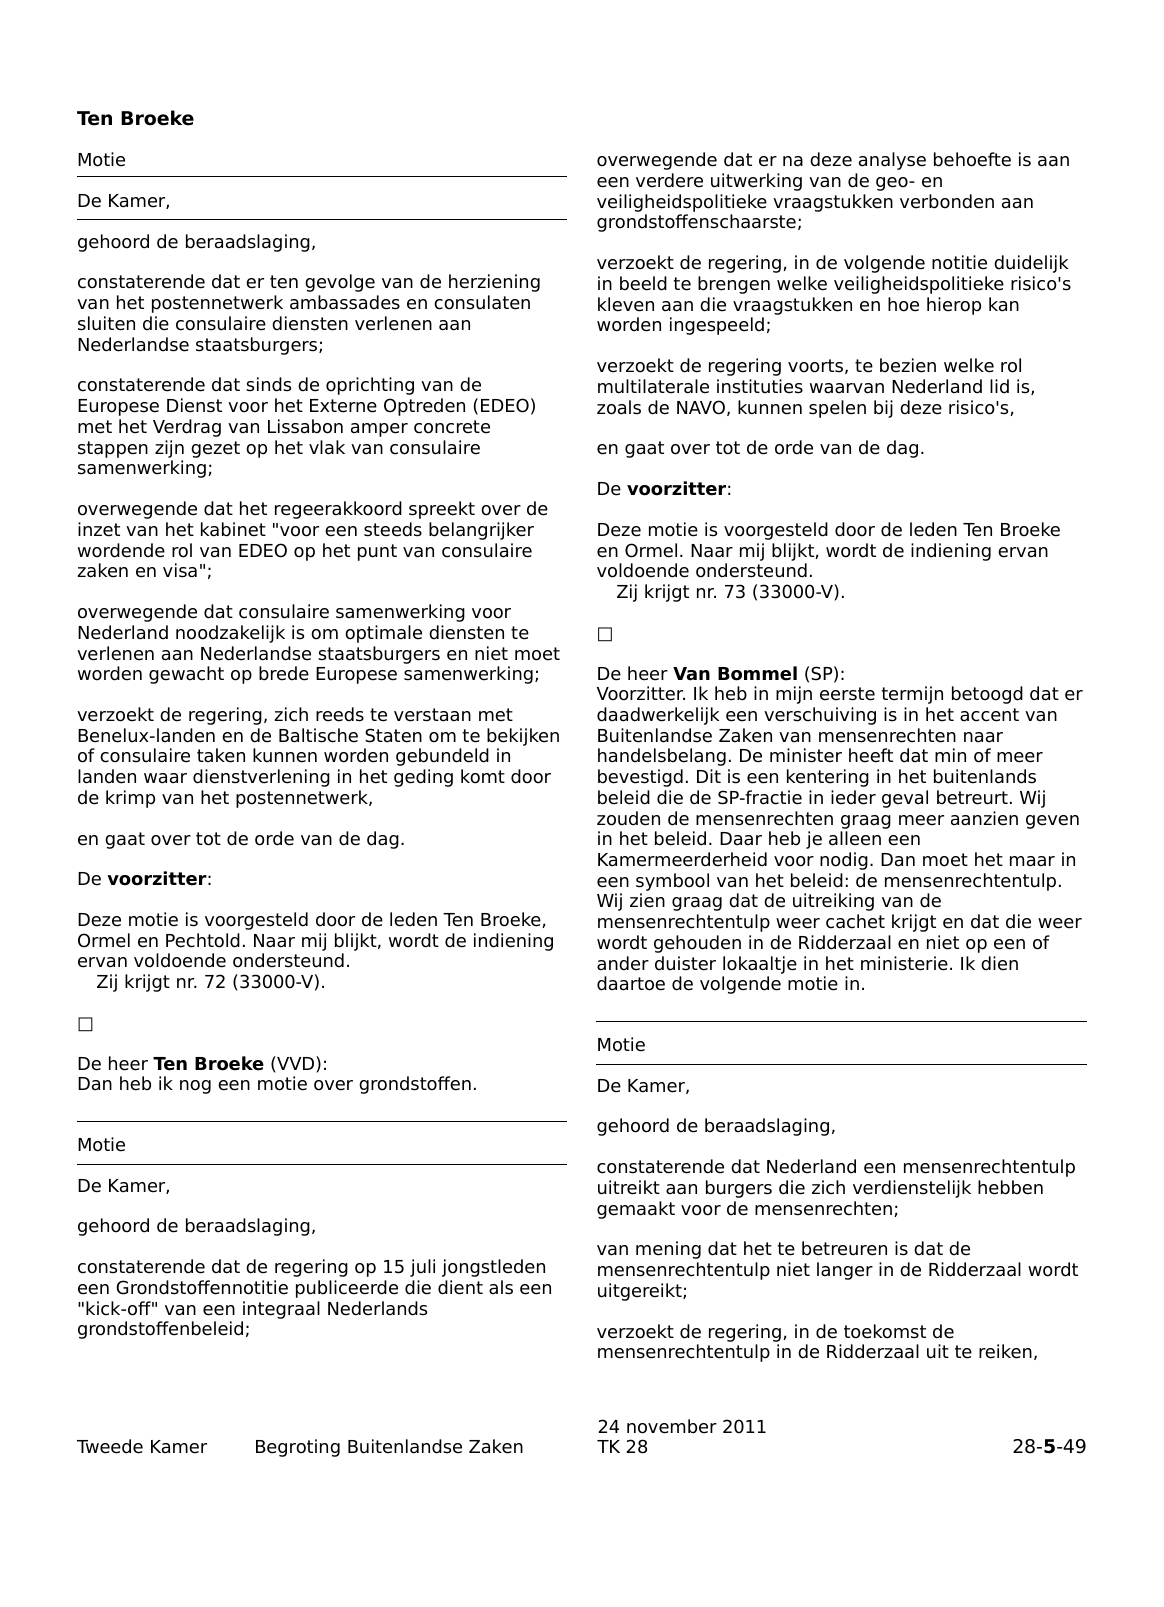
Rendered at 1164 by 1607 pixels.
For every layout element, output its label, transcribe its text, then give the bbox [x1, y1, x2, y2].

text De heer Van Bommel (SP): [596, 663, 1087, 684]
text constaterende dat de regering op 15 juli jongstleden een Grondstoffennotitie publiceerde die dient als een "kick-off" van een integraal Nederlands grondstoffenbeleid; [77, 1257, 567, 1340]
text gehoord de beraadslaging, [77, 1216, 567, 1237]
text De Kamer, [77, 191, 567, 212]
text constaterende dat Nederland een mensenrechtentulp uitreikt aan burgers die zich verdienstelijk hebben gemaakt voor de mensenrechten; [596, 1157, 1087, 1219]
text □ [77, 1013, 567, 1033]
text Motie [77, 150, 567, 171]
text gehoord de beraadslaging, [596, 1116, 1087, 1137]
text De voorzitter: [596, 479, 1087, 500]
text verzoekt de regering voorts, te bezien welke rol multilaterale instituties waarvan Nederland lid is, zoals de NAVO, kunnen spelen bij deze risico's, [596, 356, 1087, 418]
text constaterende dat er ten gevolge van de herziening van het postennetwerk ambassades en consulaten sluiten die consulaire diensten verlenen aan Nederlandse staatsburgers; [77, 272, 567, 355]
text overwegende dat consulaire samenwerking voor Nederland noodzakelijk is om optimale diensten te verlenen aan Nederlandse staatsburgers en niet moet worden gewacht op brede Europese samenwerking; [77, 602, 567, 685]
text De heer Ten Broeke (VVD): [77, 1053, 567, 1074]
text De voorzitter: [77, 869, 567, 890]
text Dan heb ik nog een motie over grondstoffen. [77, 1074, 567, 1095]
text verzoekt de regering, in de toekomst de mensenrechtentulp in de Ridderzaal uit te reiken, [596, 1321, 1087, 1363]
text gehoord de beraadslaging, [77, 232, 567, 252]
text De Kamer, [77, 1176, 567, 1196]
text van mening dat het te betreuren is dat de mensenrechtentulp niet langer in de Ridderzaal wordt uitgereikt; [596, 1239, 1087, 1301]
text □ [596, 623, 1087, 643]
text De Kamer, [596, 1076, 1087, 1096]
text Motie [596, 1035, 1087, 1056]
text constaterende dat sinds de oprichting van de Europese Dienst voor het Externe Optreden (EDEO) met het Verdrag van Lissabon amper concrete stappen zijn gezet op het vlak van consulaire samenwerking; [77, 375, 567, 479]
text Motie [77, 1135, 567, 1156]
text overwegende dat het regeerakkoord spreekt over de inzet van het kabinet "voor een steeds belangrijker wordende rol van EDEO op het punt van consulaire zaken en visa"; [77, 499, 567, 582]
text Zij krijgt nr. 73 (33000-V). [596, 582, 1087, 603]
text Deze motie is voorgesteld door de leden Ten Broeke, Ormel en Pechtold. Naar mij blijkt, wordt de indiening ervan voldoende ondersteund. [77, 910, 567, 972]
text Voorzitter. Ik heb in mijn eerste termijn betoogd dat er daadwerkelijk een verschuiving is in het accent van Buitenlandse Zaken van mensenrechten naar handelsbelang. De minister heeft dat min of meer bevestigd. Dit is een kentering in het buitenlands beleid die de SP-fractie in ieder geval betreurt. Wij zouden de mensenrechten graag meer aanzien geven in het beleid. Daar heb je alleen een Kamermeerderheid voor nodig. Dan moet het maar in een symbool van het beleid: de mensenrechtentulp. Wij zien graag dat de uitreiking van de mensenrechtentulp weer cachet krijgt en dat die weer wordt gehouden in de Ridderzaal en niet op een of ander duister lokaaltje in het ministerie. Ik dien daartoe de volgende motie in. [596, 684, 1087, 995]
text Zij krijgt nr. 72 (33000-V). [77, 972, 567, 993]
text en gaat over tot de orde van de dag. [596, 438, 1087, 459]
text Deze motie is voorgesteld door de leden Ten Broeke en Ormel. Naar mij blijkt, wordt de indiening ervan voldoende ondersteund. [596, 520, 1087, 582]
text overwegende dat er na deze analyse behoefte is aan een verdere uitwerking van de geo- en veiligheidspolitieke vraagstukken verbonden aan grondstoffenschaarste; [596, 150, 1087, 233]
text verzoekt de regering, zich reeds te verstaan met Benelux-landen en de Baltische Staten om te bekijken of consulaire taken kunnen worden gebundeld in landen waar dienstverlening in het geding komt door de krimp van het postennetwerk, [77, 705, 567, 808]
text en gaat over tot de orde van de dag. [77, 828, 567, 849]
text verzoekt de regering, in de volgende notitie duidelijk in beeld te brengen welke veiligheidspolitieke risico's kleven aan die vraagstukken en hoe hierop kan worden ingespeeld; [596, 253, 1087, 336]
